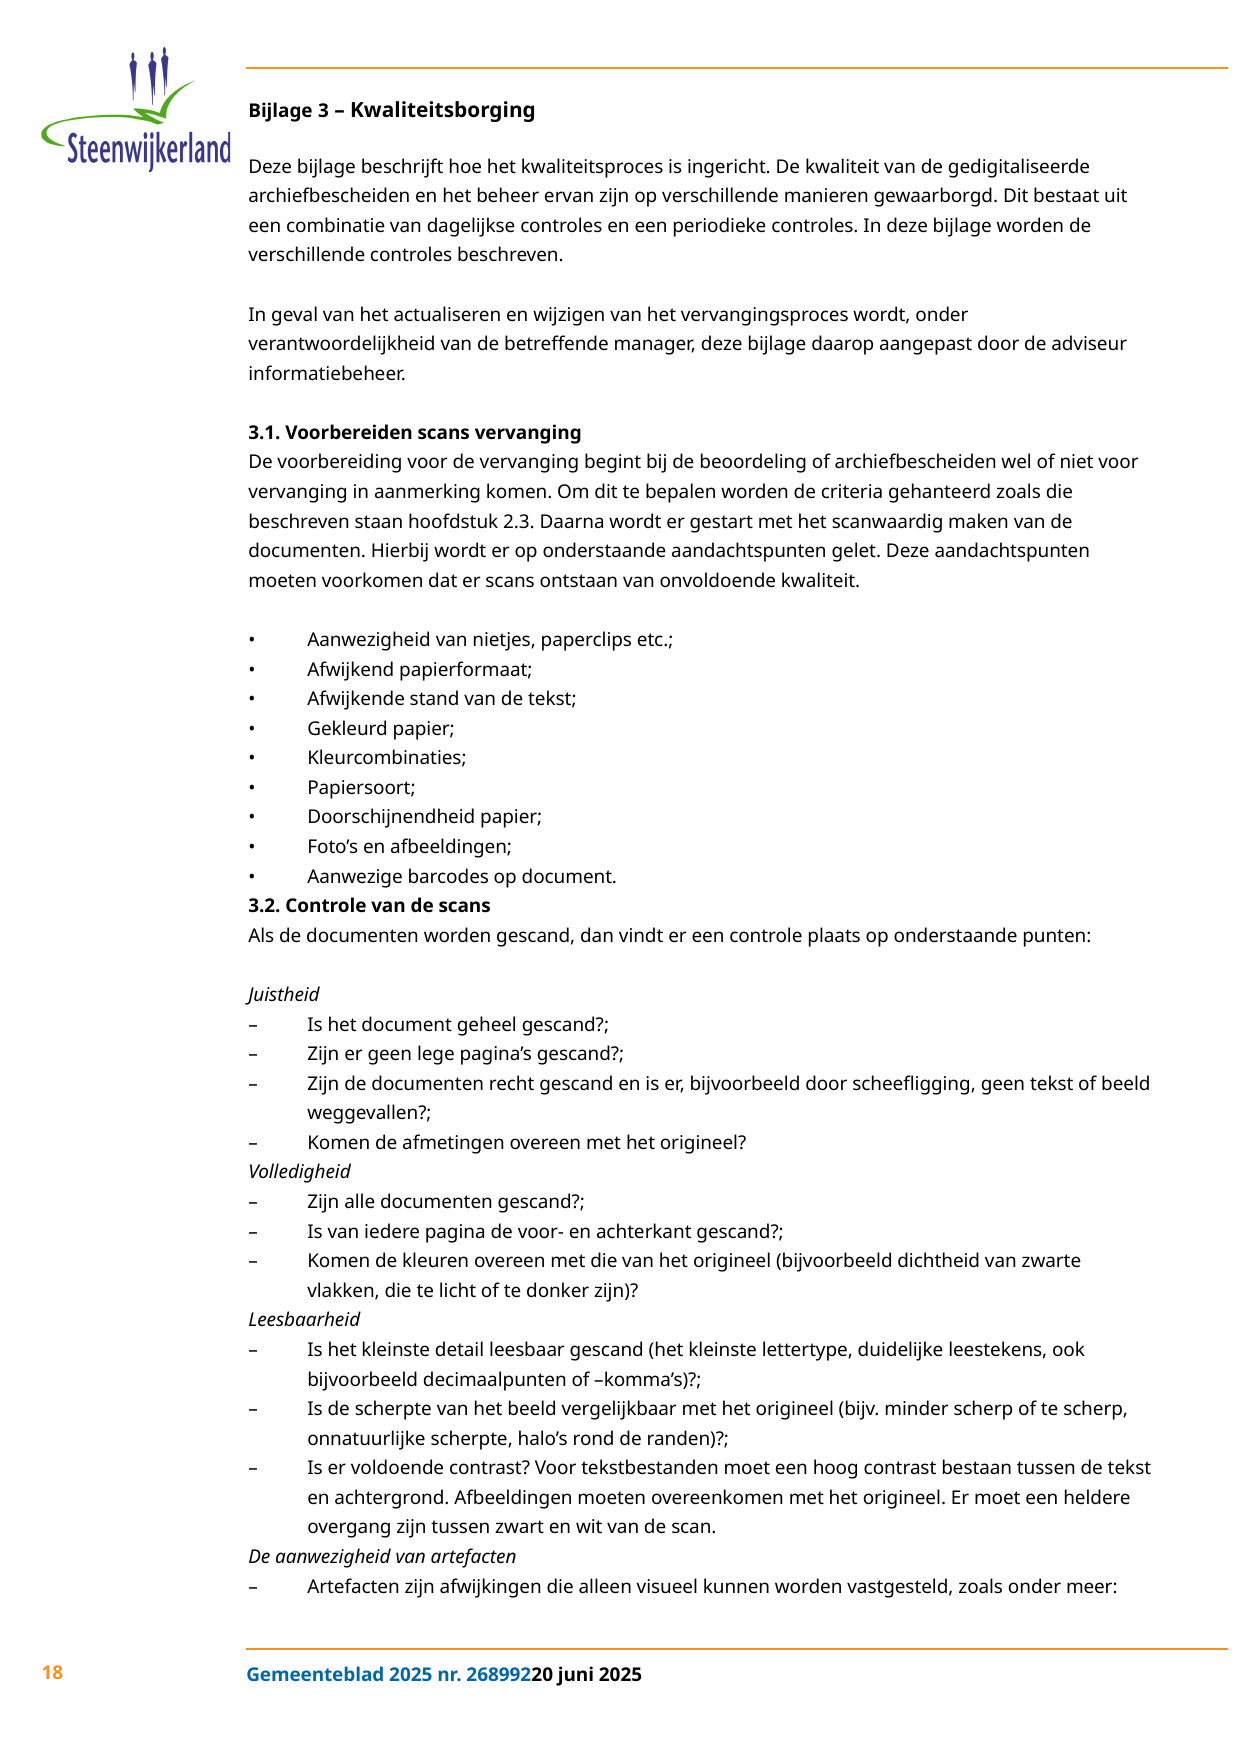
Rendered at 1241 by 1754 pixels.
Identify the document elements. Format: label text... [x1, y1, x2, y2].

text 3.1. Voorbereiden scans vervanging [248, 419, 1152, 445]
list Doorschijnendheid papier; [248, 804, 1152, 829]
text De aanwezigheid van artefacten [248, 1543, 1152, 1569]
list Aanwezige barcodes op document. [248, 863, 1152, 889]
list Is van iedere pagina de voor- en achterkant gescand?; [248, 1218, 1152, 1244]
text 3.2. Controle van de scans [248, 892, 1152, 918]
list Gekleurd papier; [248, 715, 1152, 741]
list Foto’s en afbeeldingen; [248, 833, 1152, 859]
text Volledigheid [248, 1159, 1152, 1184]
list Kleurcombinaties; [248, 744, 1152, 770]
picture [41, 47, 231, 172]
text Juistheid [248, 981, 1152, 1007]
list Komen de afmetingen overeen met het origineel? [248, 1129, 1152, 1155]
list Aanwezigheid van nietjes, paperclips etc.; [248, 626, 1152, 652]
text De voorbereiding voor de vervanging begint bij de beoordeling of archiefbescheiden wel of niet voor vervanging in aanmerking komen. Om dit te bepalen worden de criteria gehanteerd zoals die beschreven staan hoofdstuk 2.3. Daarna wordt er gestart met het scanwaardig maken van de documenten. Hierbij wordt er op onderstaande aandachtspunten gelet. Deze aandachtspunten moeten voorkomen dat er scans ontstaan van onvoldoende kwaliteit. [248, 449, 1152, 593]
list Zijn er geen lege pagina’s gescand?; [248, 1040, 1152, 1066]
list Zijn de documenten recht gescand en is er, bijvoorbeeld door scheefligging, geen tekst of beeld weggevallen?; [248, 1070, 1152, 1125]
list Komen de kleuren overeen met die van het origineel (bijvoorbeeld dichtheid van zwarte vlakken, die te licht of te donker zijn)? [248, 1247, 1152, 1303]
list Zijn alle documenten gescand?; [248, 1188, 1152, 1214]
text Als de documenten worden gescand, dan vindt er een controle plaats op onderstaande punten: [248, 922, 1152, 948]
list Papiersoort; [248, 774, 1152, 800]
list Is het document geheel gescand?; [248, 1011, 1152, 1037]
text In geval van het actualiseren en wijzigen van het vervangingsproces wordt, onder verantwoordelijkheid van de betreffende manager, deze bijlage daarop aangepast door de adviseur informatiebeheer. [248, 301, 1152, 386]
list Is het kleinste detail leesbaar gescand (het kleinste lettertype, duidelijke leestekens, ook bijvoorbeeld decimaalpunten of –komma’s)?; [248, 1336, 1152, 1392]
list Is er voldoende contrast? Voor tekstbestanden moet een hoog contrast bestaan tussen de tekst en achtergrond. Afbeeldingen moeten overeenkomen met het origineel. Er moet een heldere overgang zijn tussen zwart en wit van de scan. [248, 1454, 1152, 1539]
text Leesbaarheid [248, 1307, 1152, 1332]
list Afwijkende stand van de tekst; [248, 685, 1152, 711]
text Bijlage 3 – Kwaliteitsborging [248, 95, 1152, 123]
list Artefacten zijn afwijkingen die alleen visueel kunnen worden vastgesteld, zoals onder meer: [248, 1573, 1152, 1599]
text Deze bijlage beschrijft hoe het kwaliteitsproces is ingericht. De kwaliteit van de gedigitaliseerde archiefbescheiden en het beheer ervan zijn op verschillende manieren gewaarborgd. Dit bestaat uit een combinatie van dagelijkse controles en een periodieke controles. In deze bijlage worden de verschillende controles beschreven. [248, 153, 1152, 267]
list Afwijkend papierformaat; [248, 656, 1152, 682]
list Is de scherpte van het beeld vergelijkbaar met het origineel (bijv. minder scherp of te scherp, onnatuurlijke scherpte, halo’s rond de randen)?; [248, 1395, 1152, 1451]
